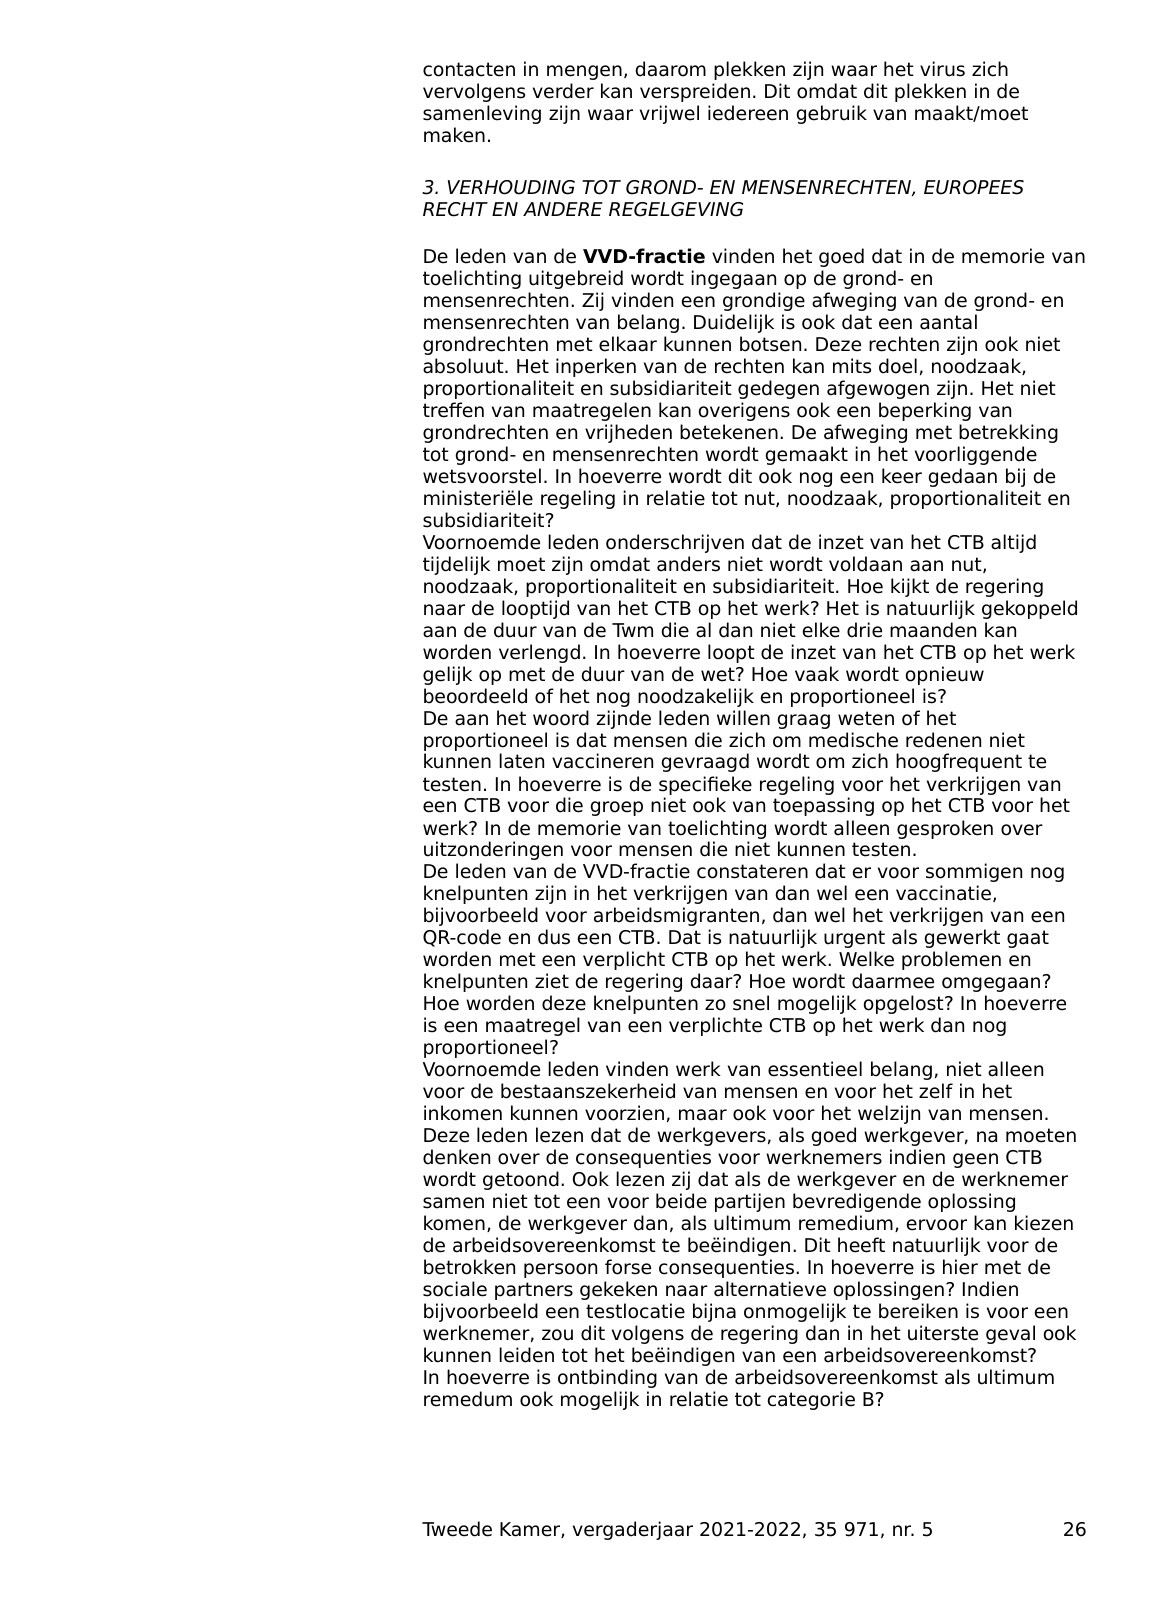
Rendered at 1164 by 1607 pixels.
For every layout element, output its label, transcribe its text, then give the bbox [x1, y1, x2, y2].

text In hoeverre is ontbinding van de arbeidsovereenkomst als ultimum remedum ook mogelijk in relatie tot categorie B? [422, 1367, 1087, 1411]
text De aan het woord zijnde leden willen graag weten of het proportioneel is dat mensen die zich om medische redenen niet kunnen laten vaccineren gevraagd wordt om zich hoogfrequent te testen. In hoeverre is de specifieke regeling voor het verkrijgen van een CTB voor die groep niet ook van toepassing op het CTB voor het werk? In de memorie van toelichting wordt alleen gesproken over uitzonderingen voor mensen die niet kunnen testen. [422, 707, 1087, 861]
text contacten in mengen, daarom plekken zijn waar het virus zich vervolgens verder kan verspreiden. Dit omdat dit plekken in de samenleving zijn waar vrijwel iedereen gebruik van maakt/moet maken. [422, 59, 1087, 147]
text Voornoemde leden vinden werk van essentieel belang, niet alleen voor de bestaanszekerheid van mensen en voor het zelf in het inkomen kunnen voorzien, maar ook voor het welzijn van mensen. Deze leden lezen dat de werkgevers, als goed werkgever, na moeten denken over de consequenties voor werknemers indien geen CTB wordt getoond. Ook lezen zij dat als de werkgever en de werknemer samen niet tot een voor beide partijen bevredigende oplossing komen, de werkgever dan, als ultimum remedium, ervoor kan kiezen de arbeidsovereenkomst te beëindigen. Dit heeft natuurlijk voor de betrokken persoon forse consequenties. In hoeverre is hier met de sociale partners gekeken naar alternatieve oplossingen? Indien bijvoorbeeld een testlocatie bijna onmogelijk te bereiken is voor een werknemer, zou dit volgens de regering dan in het uiterste geval ook kunnen leiden tot het beëindigen van een arbeidsovereenkomst? [422, 1059, 1087, 1367]
subtitle 3. VERHOUDING TOT GROND- EN MENSENRECHTEN, EUROPEES RECHT EN ANDERE REGELGEVING [422, 177, 1087, 221]
text Voornoemde leden onderschrijven dat de inzet van het CTB altijd tijdelijk moet zijn omdat anders niet wordt voldaan aan nut, noodzaak, proportionaliteit en subsidiariteit. Hoe kijkt de regering naar de looptijd van het CTB op het werk? Het is natuurlijk gekoppeld aan de duur van de Twm die al dan niet elke drie maanden kan worden verlengd. In hoeverre loopt de inzet van het CTB op het werk gelijk op met de duur van de wet? Hoe vaak wordt opnieuw beoordeeld of het nog noodzakelijk en proportioneel is? [422, 532, 1087, 707]
text De leden van de VVD-fractie constateren dat er voor sommigen nog knelpunten zijn in het verkrijgen van dan wel een vaccinatie, bijvoorbeeld voor arbeidsmigranten, dan wel het verkrijgen van een QR-code en dus een CTB. Dat is natuurlijk urgent als gewerkt gaat worden met een verplicht CTB op het werk. Welke problemen en knelpunten ziet de regering daar? Hoe wordt daarmee omgegaan? Hoe worden deze knelpunten zo snel mogelijk opgelost? In hoeverre is een maatregel van een verplichte CTB op het werk dan nog proportioneel? [422, 861, 1087, 1059]
text De leden van de VVD-fractie vinden het goed dat in de memorie van toelichting uitgebreid wordt ingegaan op de grond- en mensenrechten. Zij vinden een grondige afweging van de grond- en mensenrechten van belang. Duidelijk is ook dat een aantal grondrechten met elkaar kunnen botsen. Deze rechten zijn ook niet absoluut. Het inperken van de rechten kan mits doel, noodzaak, proportionaliteit en subsidiariteit gedegen afgewogen zijn. Het niet treffen van maatregelen kan overigens ook een beperking van grondrechten en vrijheden betekenen. De afweging met betrekking tot grond- en mensenrechten wordt gemaakt in het voorliggende wetsvoorstel. In hoeverre wordt dit ook nog een keer gedaan bij de ministeriële regeling in relatie tot nut, noodzaak, proportionaliteit en subsidiariteit? [422, 246, 1087, 532]
